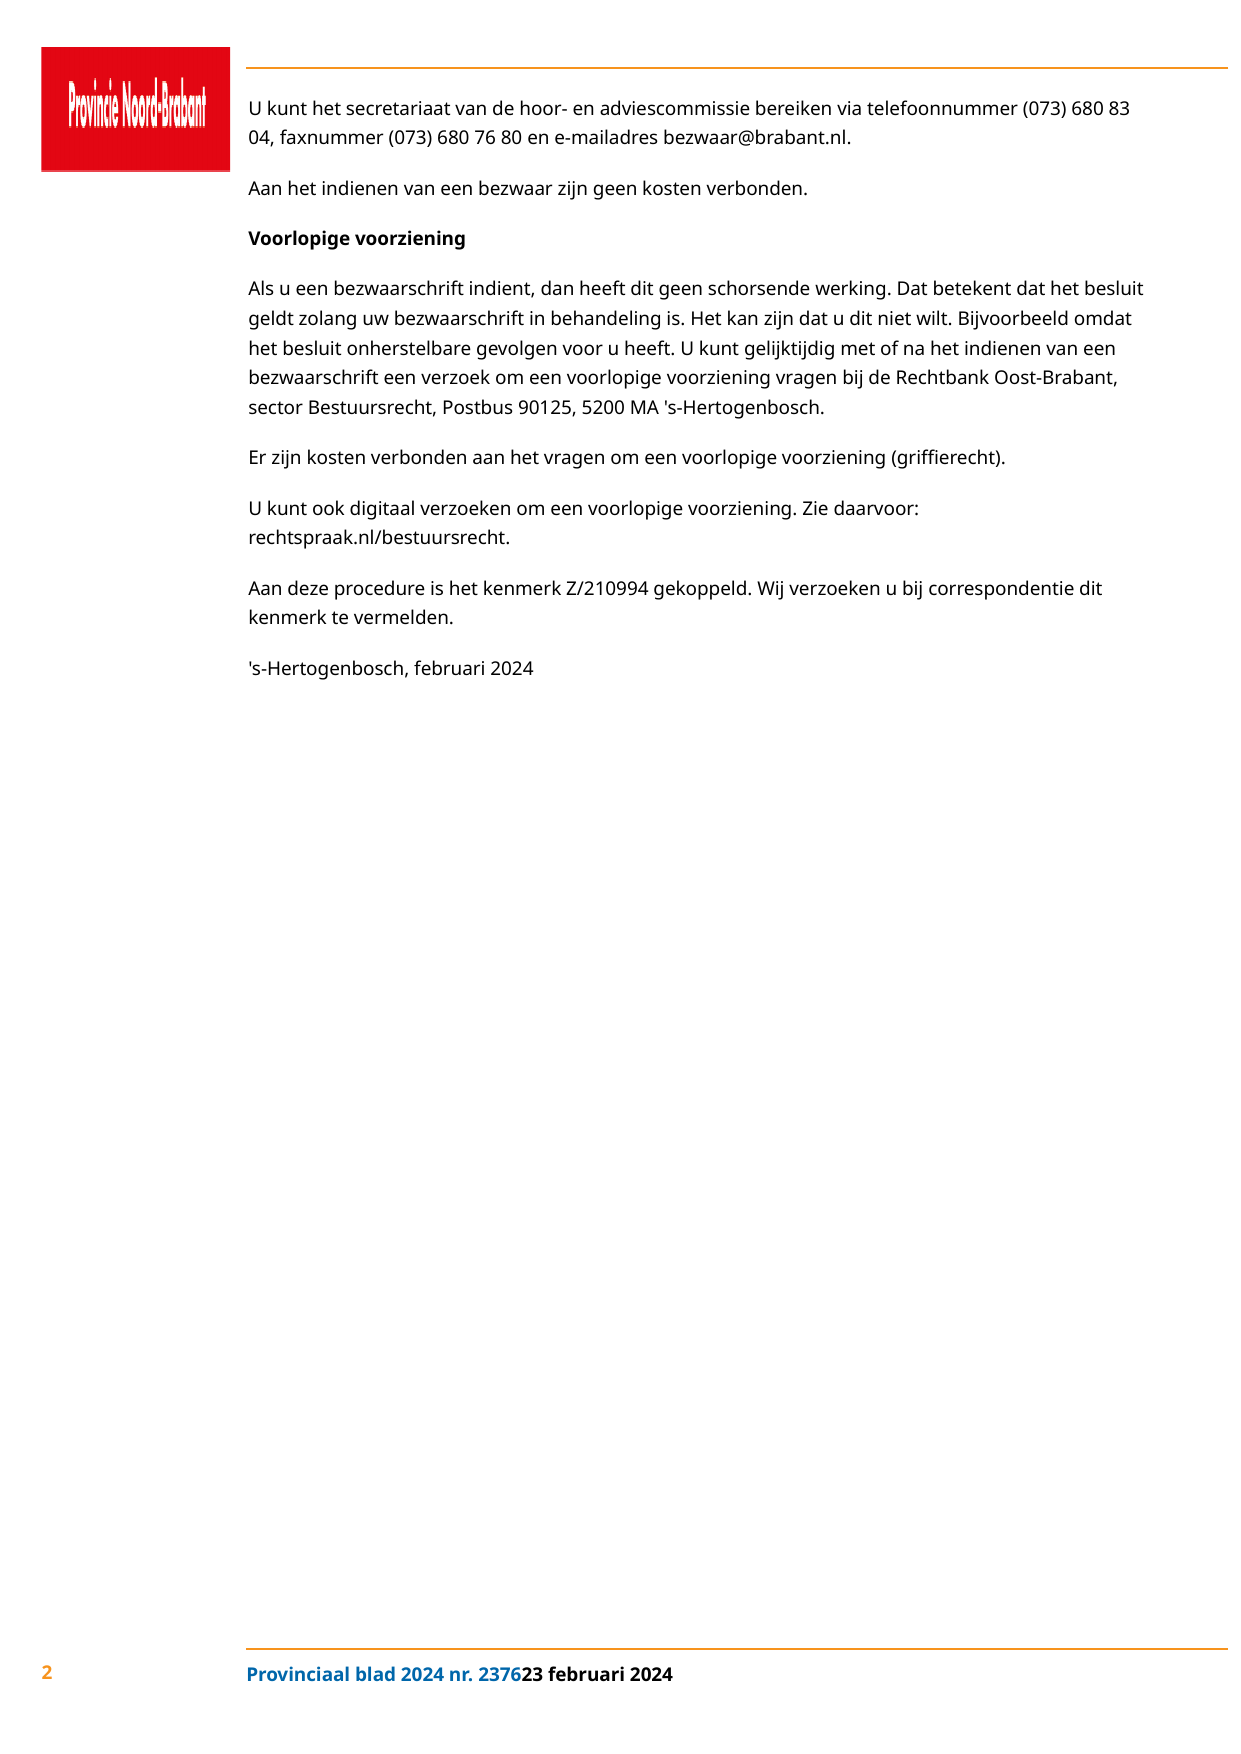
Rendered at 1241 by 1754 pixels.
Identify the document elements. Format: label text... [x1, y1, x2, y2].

text Aan het indienen van een bezwaar zijn geen kosten verbonden. [248, 175, 1152, 201]
text Aan deze procedure is het kenmerk Z/210994 gekoppeld. Wij verzoeken u bij correspondentie dit kenmerk te vermelden. [248, 575, 1152, 630]
text Voorlopige voorziening [248, 225, 1152, 251]
text U kunt het secretariaat van de hoor- en adviescommissie bereiken via telefoonnummer (073) 680 83 04, faxnummer (073) 680 76 80 en e-mailadres bezwaar@brabant.nl. [248, 95, 1152, 150]
text Als u een bezwaarschrift indient, dan heeft dit geen schorsende werking. Dat betekent dat het besluit geldt zolang uw bezwaarschrift in behandeling is. Het kan zijn dat u dit niet wilt. Bijvoorbeeld omdat het besluit onherstelbare gevolgen voor u heeft. U kunt gelijktijdig met of na het indienen van een bezwaarschrift een verzoek om een voorlopige voorziening vragen bij de Rechtbank Oost-Brabant, sector Bestuursrecht, Postbus 90125, 5200 MA 's‑Hertogenbosch. [248, 276, 1152, 420]
text Er zijn kosten verbonden aan het vragen om een voorlopige voorziening (griffierecht). [248, 444, 1152, 470]
text 's-Hertogenbosch, februari 2024 [248, 655, 1152, 681]
picture [41, 47, 231, 172]
text U kunt ook digitaal verzoeken om een voorlopige voorziening. Zie daarvoor: rechtspraak.nl/bestuursrecht. [248, 495, 1152, 550]
